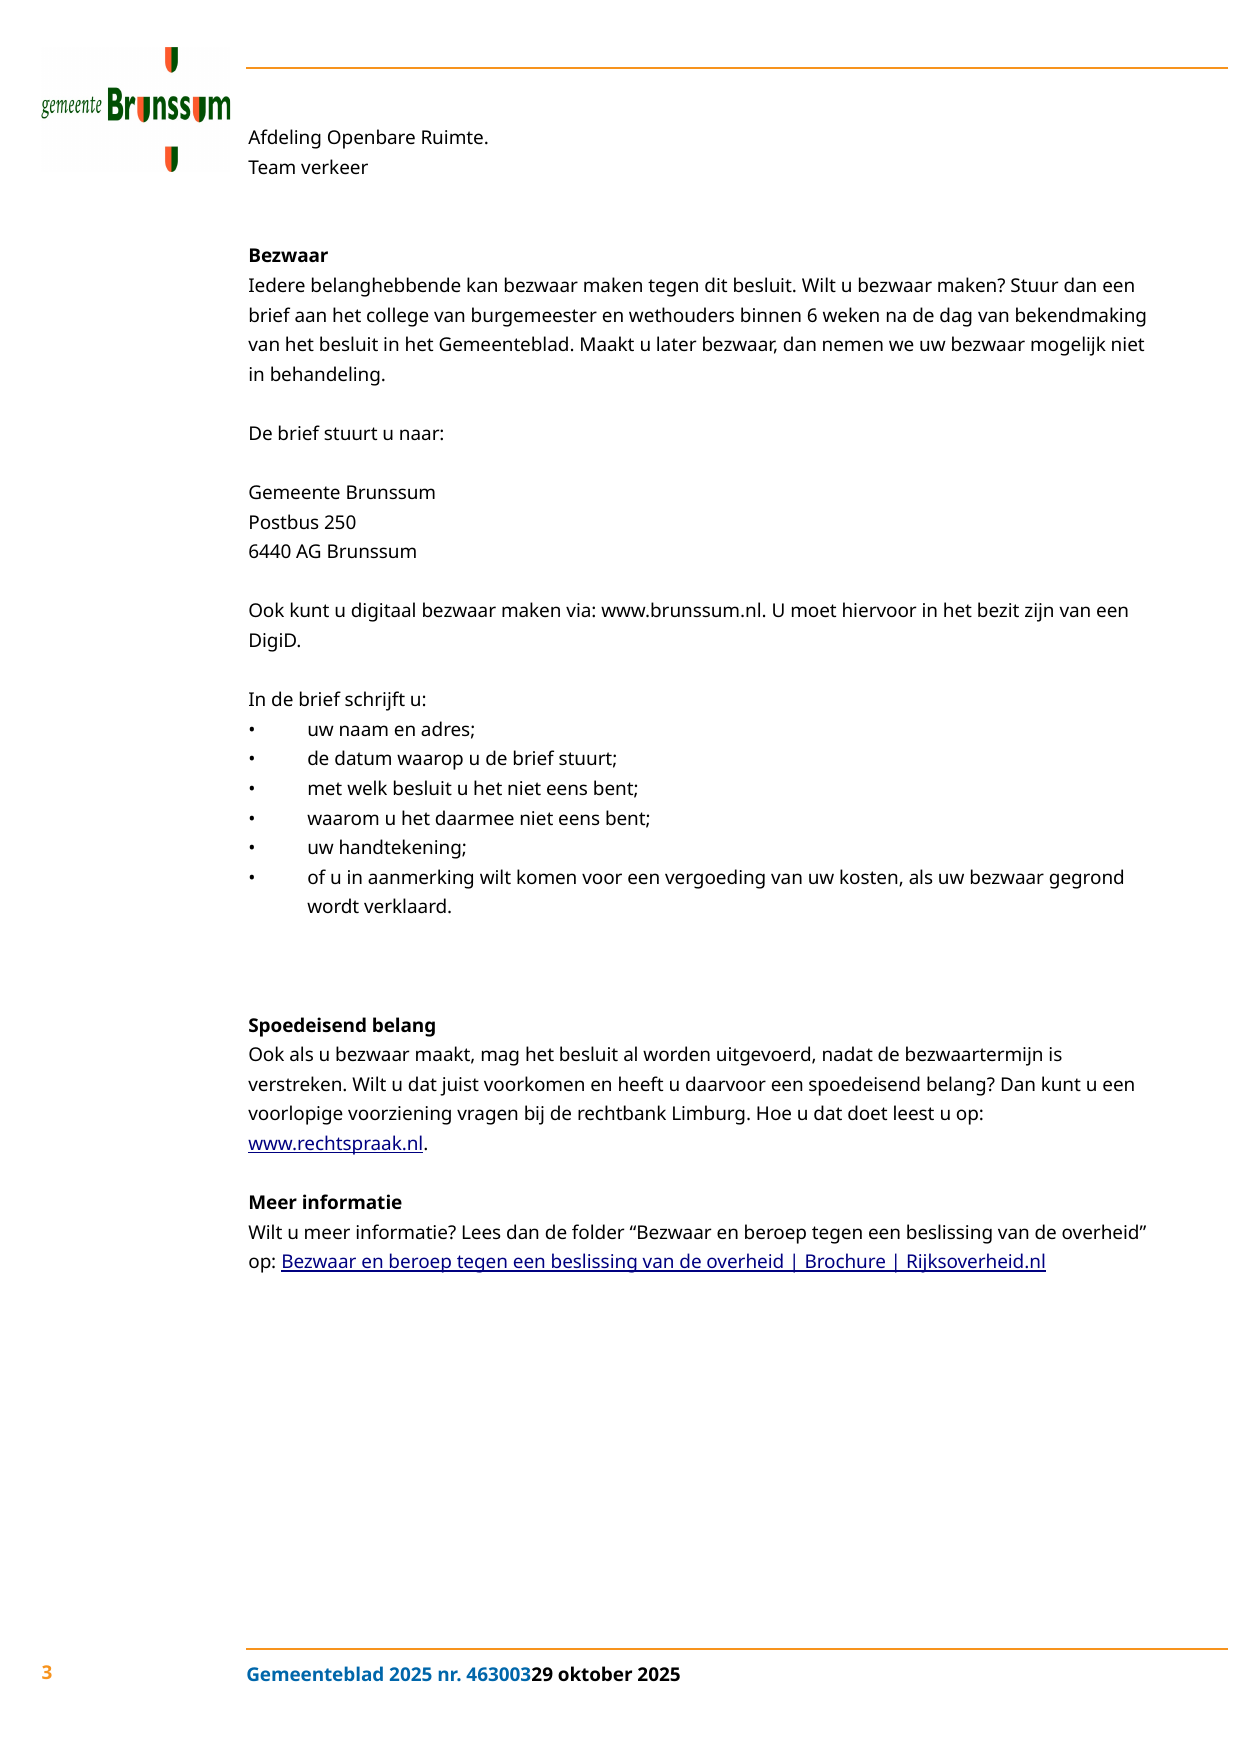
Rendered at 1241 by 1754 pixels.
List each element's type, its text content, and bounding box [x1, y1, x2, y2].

text Spoedeisend belang [248, 1012, 1152, 1038]
list de datum waarop u de brief stuurt; [248, 746, 1152, 771]
list met welk besluit u het niet eens bent; [248, 775, 1152, 801]
text Gemeente Brunssum [248, 479, 1152, 505]
picture [41, 47, 231, 172]
list uw handtekening; [248, 834, 1152, 860]
text Wilt u meer informatie? Lees dan de folder “Bezwaar en beroep tegen een beslissing van de overheid” op: Bezwaar en beroep tegen een beslissing van de overheid | Brochure | Rijksoverheid.nl [248, 1219, 1152, 1274]
list uw naam en adres; [248, 716, 1152, 742]
text Ook kunt u digitaal bezwaar maken via: www.brunssum.nl. U moet hiervoor in het bezit zijn van een DigiD. [248, 598, 1152, 653]
text Team verkeer [248, 154, 1152, 180]
text De brief stuurt u naar: [248, 420, 1152, 446]
text 6440 AG Brunssum [248, 538, 1152, 564]
text Meer informatie [248, 1189, 1152, 1215]
text Iedere belanghebbende kan bezwaar maken tegen dit besluit. Wilt u bezwaar maken? Stuur dan een brief aan het college van burgemeester en wethouders binnen 6 weken na de dag van bekendmaking van het besluit in het Gemeenteblad. Maakt u later bezwaar, dan nemen we uw bezwaar mogelijk niet in behandeling. [248, 272, 1152, 387]
text Postbus 250 [248, 509, 1152, 535]
list waarom u het daarmee niet eens bent; [248, 805, 1152, 831]
text Afdeling Openbare Ruimte. [248, 124, 1152, 150]
text Ook als u bezwaar maakt, mag het besluit al worden uitgevoerd, nadat de bezwaartermijn is verstreken. Wilt u dat juist voorkomen en heeft u daarvoor een spoedeisend belang? Dan kunt u een voorlopige voorziening vragen bij de rechtbank Limburg. Hoe u dat doet leest u op: www.rechtspraak.nl. [248, 1041, 1152, 1156]
text In de brief schrijft u: [248, 686, 1152, 712]
list of u in aanmerking wilt komen voor een vergoeding van uw kosten, als uw bezwaar gegrond wordt verklaard. [248, 864, 1152, 919]
text Bezwaar [248, 243, 1152, 268]
